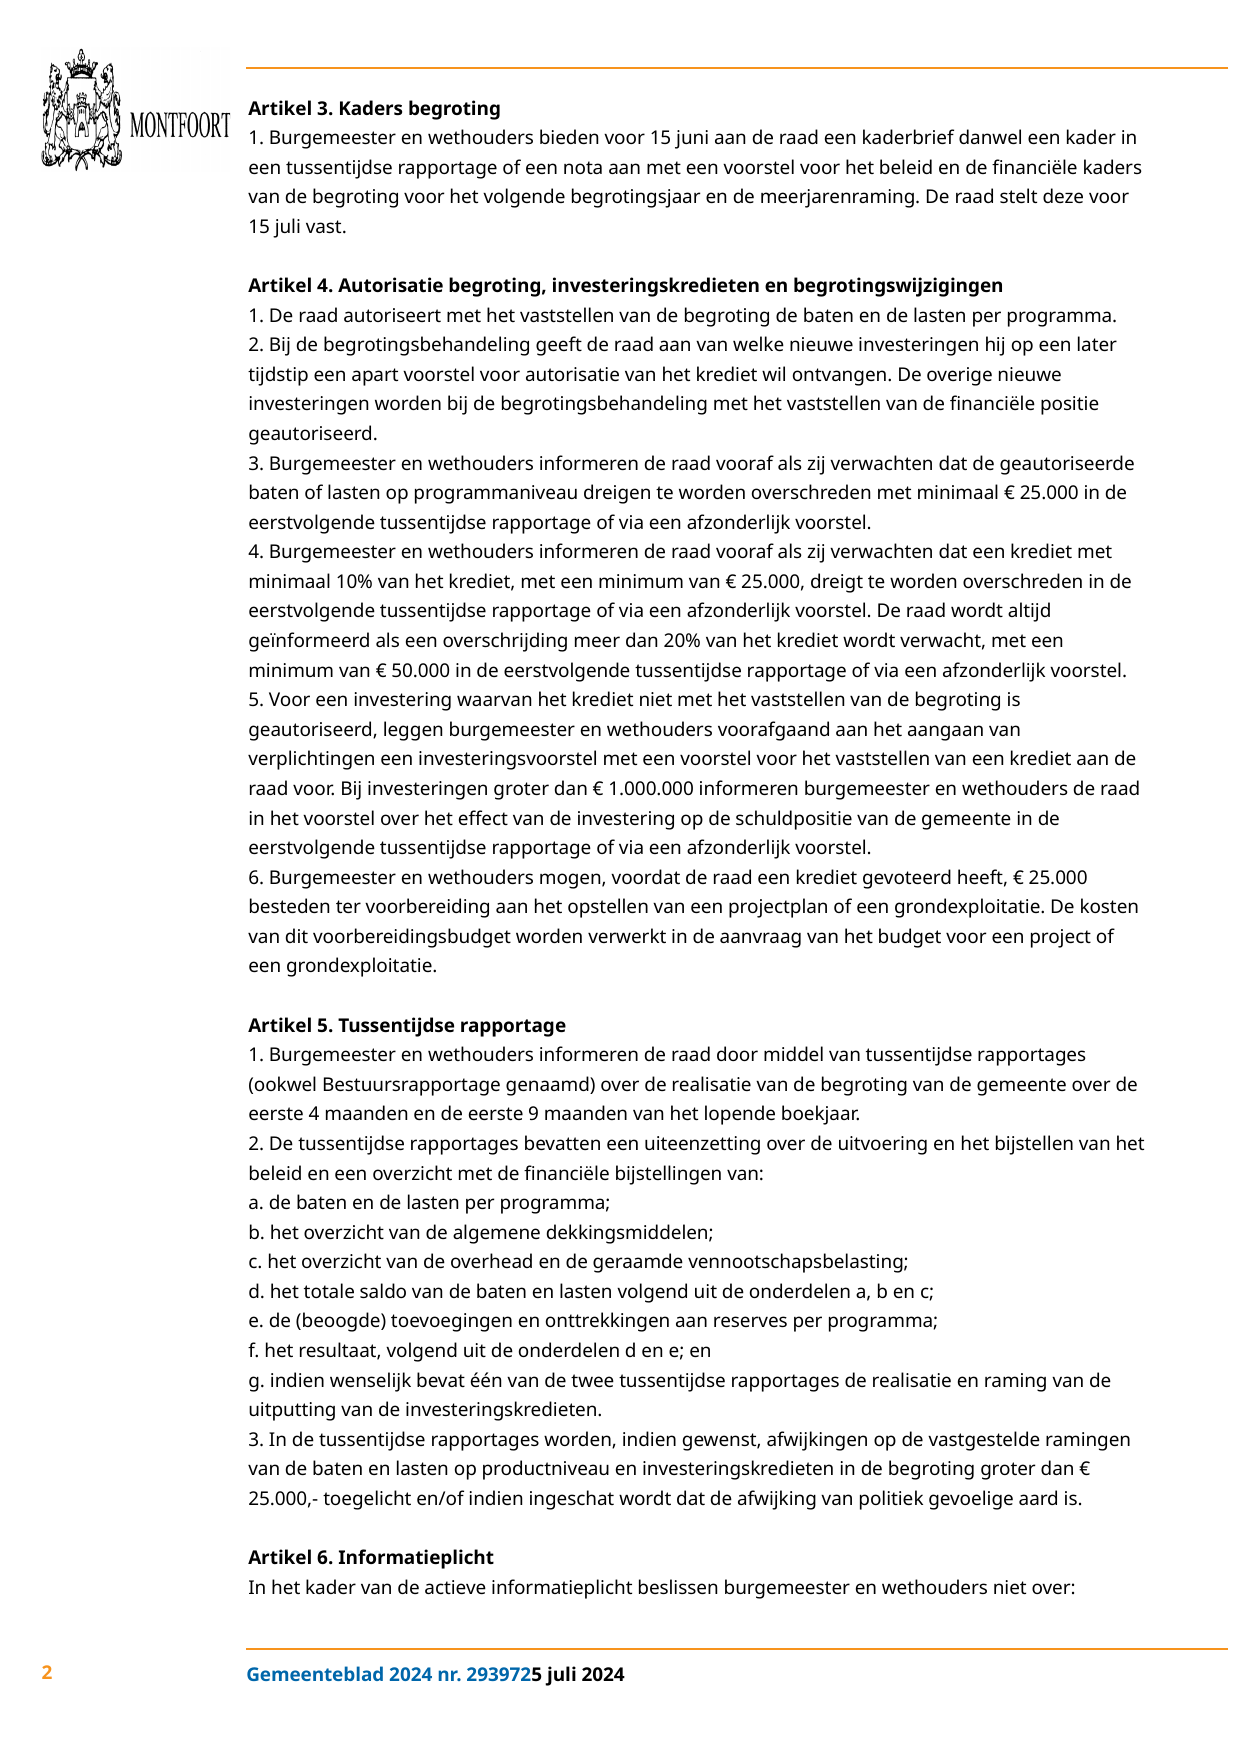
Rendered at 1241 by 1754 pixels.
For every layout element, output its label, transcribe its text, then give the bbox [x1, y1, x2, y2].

text Artikel 5. Tussentijdse rapportage [248, 1012, 1152, 1038]
text 1. Burgemeester en wethouders bieden voor 15 juni aan de raad een kaderbrief danwel een kader in een tussentijdse rapportage of een nota aan met een voorstel voor het beleid en de financiële kaders van de begroting voor het volgende begrotingsjaar en de meerjarenraming. De raad stelt deze voor 15 juli vast. [248, 124, 1152, 239]
text c. het overzicht van de overhead en de geraamde vennootschapsbelasting; [248, 1248, 1152, 1274]
text 1. De raad autoriseert met het vaststellen van de begroting de baten en de lasten per programma. [248, 302, 1152, 328]
text 4. Burgemeester en wethouders informeren de raad vooraf als zij verwachten dat een krediet met minimaal 10% van het krediet, met een minimum van € 25.000, dreigt te worden overschreden in de eerstvolgende tussentijdse rapportage of via een afzonderlijk voorstel. De raad wordt altijd geïnformeerd als een overschrijding meer dan 20% van het krediet wordt verwacht, met een minimum van € 50.000 in de eerstvolgende tussentijdse rapportage of via een afzonderlijk voorstel. [248, 538, 1152, 683]
text g. indien wenselijk bevat één van de twee tussentijdse rapportages de realisatie en raming van de uitputting van de investeringskredieten. [248, 1367, 1152, 1422]
text 6. Burgemeester en wethouders mogen, voordat de raad een krediet gevoteerd heeft, € 25.000 besteden ter voorbereiding aan het opstellen van een projectplan of een grondexploitatie. De kosten van dit voorbereidingsbudget worden verwerkt in de aanvraag van het budget voor een project of een grondexploitatie. [248, 864, 1152, 978]
text 3. In de tussentijdse rapportages worden, indien gewenst, afwijkingen op de vastgestelde ramingen van de baten en lasten op productniveau en investeringskredieten in de begroting groter dan € 25.000,- toegelicht en/of indien ingeschat wordt dat de afwijking van politiek gevoelige aard is. [248, 1426, 1152, 1511]
text 1. Burgemeester en wethouders informeren de raad door middel van tussentijdse rapportages (ookwel Bestuursrapportage genaamd) over de realisatie van de begroting van de gemeente over de eerste 4 maanden en de eerste 9 maanden van het lopende boekjaar. [248, 1041, 1152, 1126]
text b. het overzicht van de algemene dekkingsmiddelen; [248, 1219, 1152, 1245]
picture [41, 47, 231, 172]
text 2. Bij de begrotingsbehandeling geeft de raad aan van welke nieuwe investeringen hij op een later tijdstip een apart voorstel voor autorisatie van het krediet wil ontvangen. De overige nieuwe investeringen worden bij de begrotingsbehandeling met het vaststellen van de financiële positie geautoriseerd. [248, 331, 1152, 446]
text e. de (beoogde) toevoegingen en onttrekkingen aan reserves per programma; [248, 1308, 1152, 1333]
text f. het resultaat, volgend uit de onderdelen d en e; en [248, 1337, 1152, 1363]
text Artikel 4. Autorisatie begroting, investeringskredieten en begrotingswijzigingen [248, 272, 1152, 298]
text Artikel 6. Informatieplicht [248, 1544, 1152, 1570]
text a. de baten en de lasten per programma; [248, 1189, 1152, 1215]
text d. het totale saldo van de baten en lasten volgend uit de onderdelen a, b en c; [248, 1278, 1152, 1304]
text Artikel 3. Kaders begroting [248, 95, 1152, 121]
text 3. Burgemeester en wethouders informeren de raad vooraf als zij verwachten dat de geautoriseerde baten of lasten op programmaniveau dreigen te worden overschreden met minimaal € 25.000 in de eerstvolgende tussentijdse rapportage of via een afzonderlijk voorstel. [248, 450, 1152, 535]
text In het kader van de actieve informatieplicht beslissen burgemeester en wethouders niet over: [248, 1574, 1152, 1600]
text 2. De tussentijdse rapportages bevatten een uiteenzetting over de uitvoering en het bijstellen van het beleid en een overzicht met de financiële bijstellingen van: [248, 1130, 1152, 1186]
text 5. Voor een investering waarvan het krediet niet met het vaststellen van de begroting is geautoriseerd, leggen burgemeester en wethouders voorafgaand aan het aangaan van verplichtingen een investeringsvoorstel met een voorstel voor het vaststellen van een krediet aan de raad voor. Bij investeringen groter dan € 1.000.000 informeren burgemeester en wethouders de raad in het voorstel over het effect van de investering op de schuldpositie van de gemeente in de eerstvolgende tussentijdse rapportage of via een afzonderlijk voorstel. [248, 686, 1152, 860]
